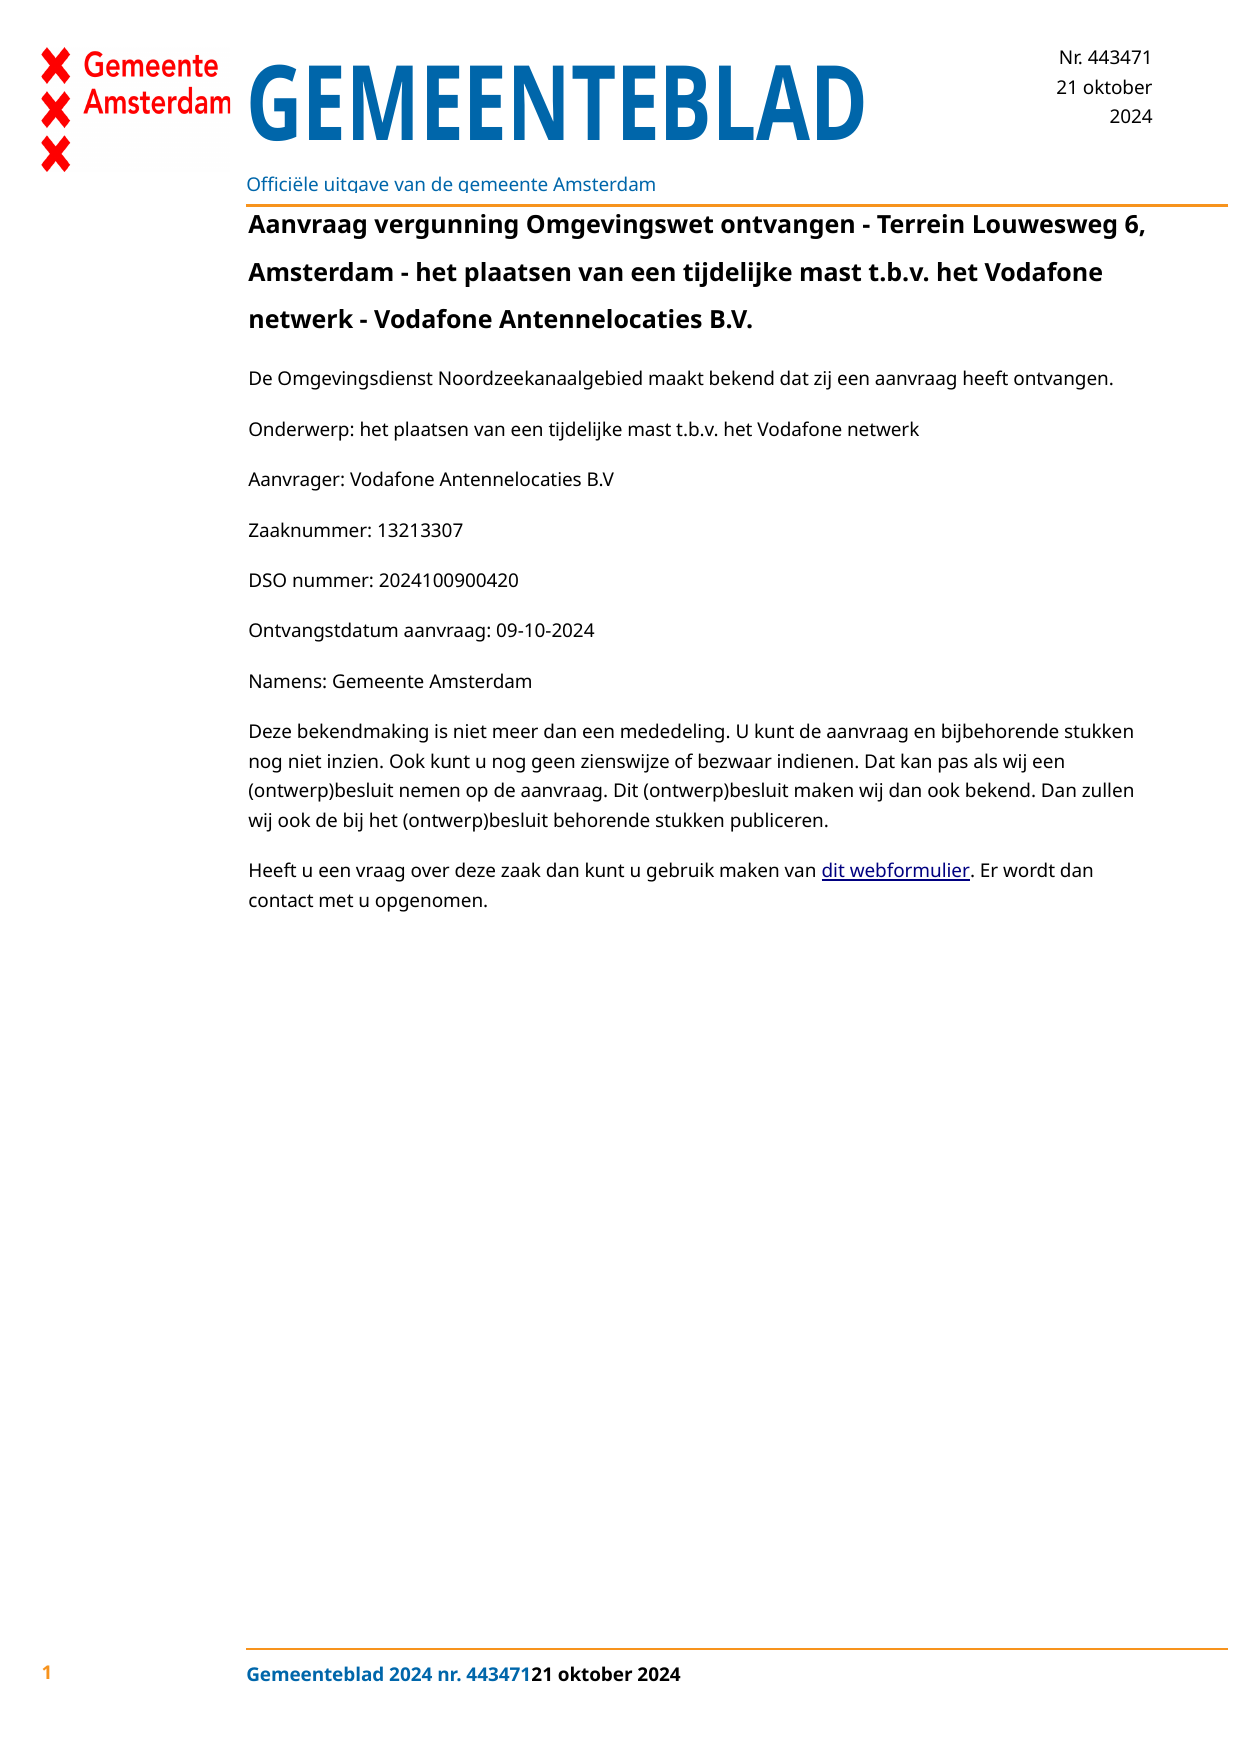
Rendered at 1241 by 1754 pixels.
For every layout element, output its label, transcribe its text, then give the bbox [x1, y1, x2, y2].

text Zaaknummer: 13213307 [248, 517, 1152, 542]
text Aanvraag vergunning Omgevingswet ontvangen - Terrein Louwesweg 6, Amsterdam - het plaatsen van een tijdelijke mast t.b.v. het Vodafone netwerk - Vodafone Antennelocaties B.V. [248, 207, 1152, 336]
text Ontvangstdatum aanvraag: 09-10-2024 [248, 618, 1152, 643]
text DSO nummer: 2024100900420 [248, 567, 1152, 593]
picture [41, 47, 231, 172]
text Onderwerp: het plaatsen van een tijdelijke mast t.b.v. het Vodafone netwerk [248, 416, 1152, 442]
text Namens: Gemeente Amsterdam [248, 668, 1152, 694]
text Heeft u een vraag over deze zaak dan kunt u gebruik maken van dit webformulier. Er wordt dan contact met u opgenomen. [248, 858, 1152, 913]
text Aanvrager: Vodafone Antennelocaties B.V [248, 466, 1152, 492]
text De Omgevingsdienst Noordzeekanaalgebied maakt bekend dat zij een aanvraag heeft ontvangen. [248, 366, 1152, 391]
text Deze bekendmaking is niet meer dan een mededeling. U kunt de aanvraag en bijbehorende stukken nog niet inzien. Ook kunt u nog geen zienswijze of bezwaar indienen. Dat kan pas als wij een (ontwerp)besluit nemen op de aanvraag. Dit (ontwerp)besluit maken wij dan ook bekend. Dan zullen wij ook de bij het (ontwerp)besluit behorende stukken publiceren. [248, 718, 1152, 833]
